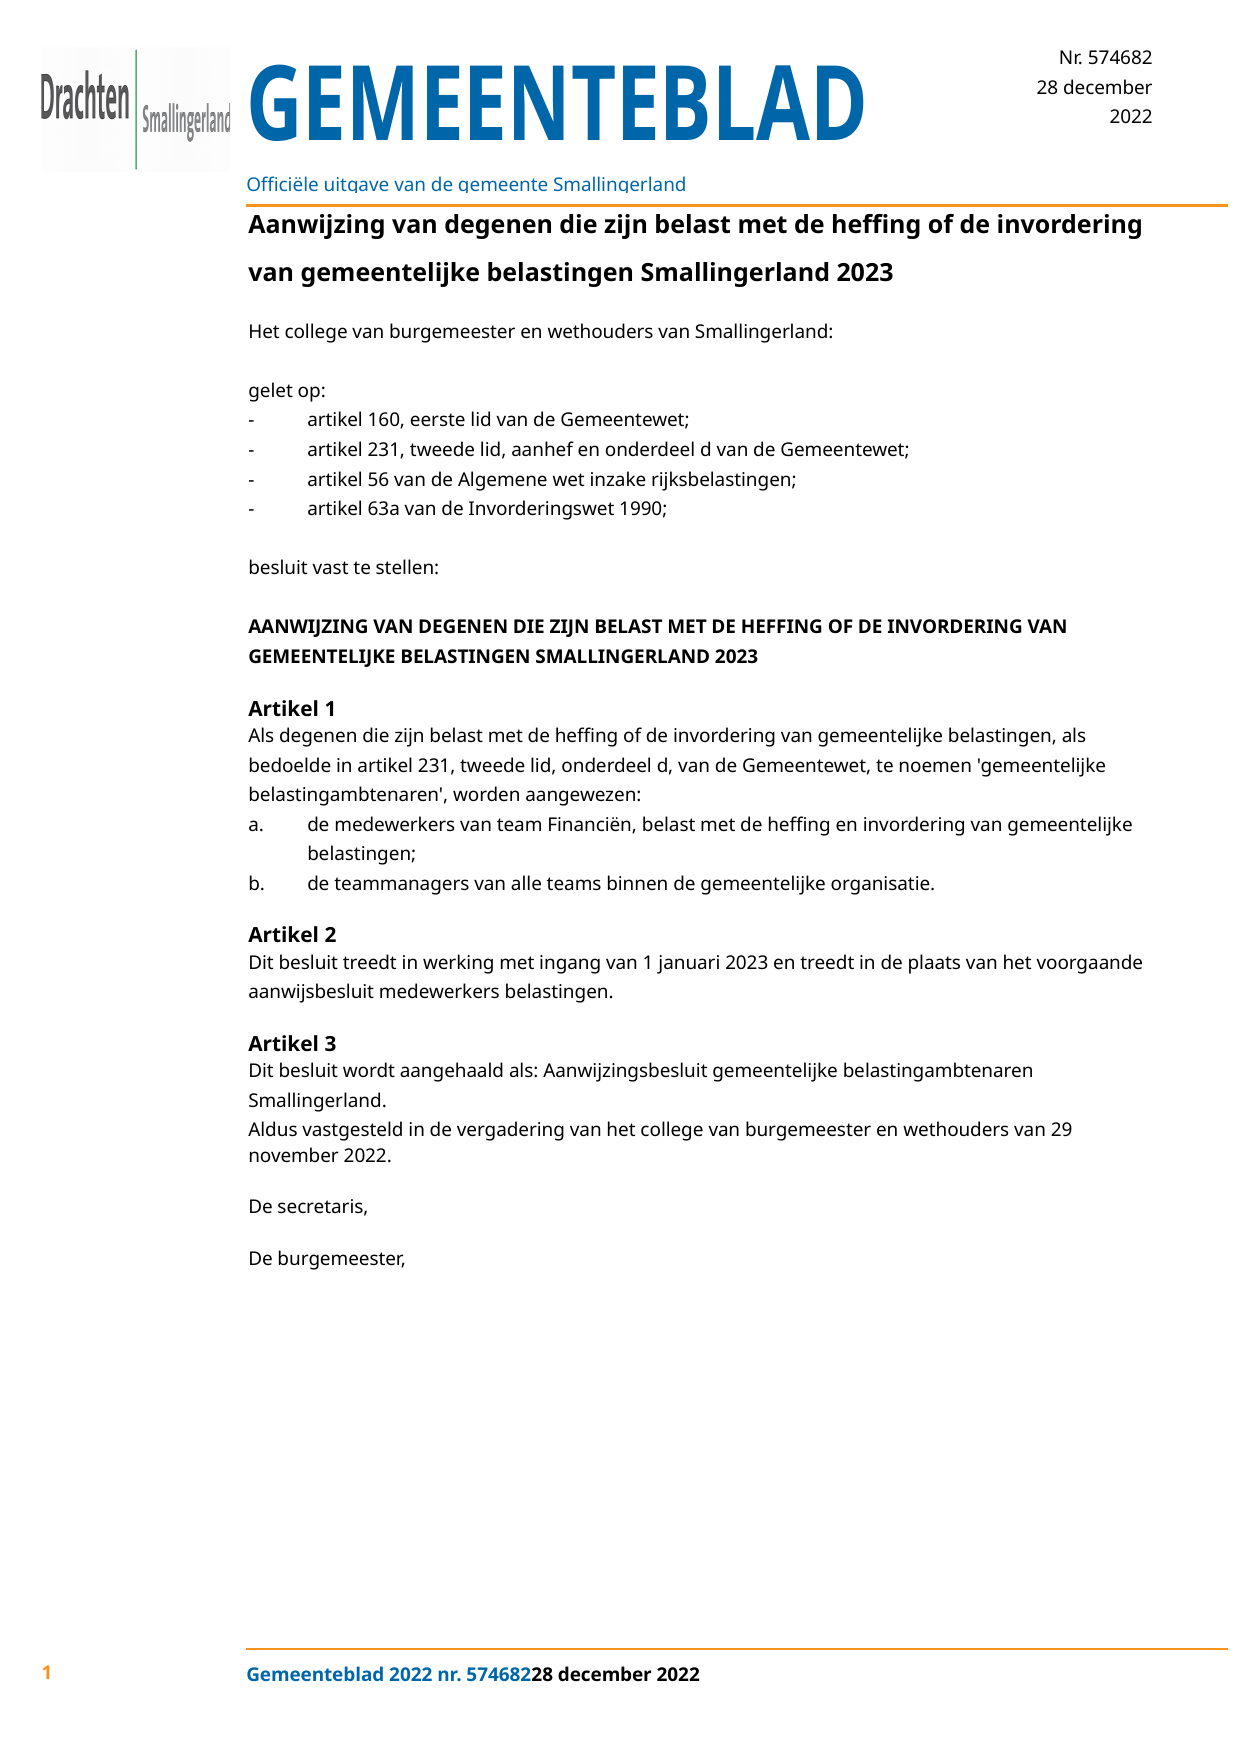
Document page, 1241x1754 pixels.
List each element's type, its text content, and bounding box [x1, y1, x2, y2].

text Als degenen die zijn belast met de heffing of de invordering van gemeentelijke belastingen, als bedoelde in artikel 231, tweede lid, onderdeel d, van de Gemeentewet, te noemen 'gemeentelijke belastingambtenaren', worden aangewezen: [248, 722, 1152, 807]
list de teammanagers van alle teams binnen de gemeentelijke organisatie. [248, 870, 1152, 896]
text Artikel 3 [248, 1029, 1152, 1057]
text De burgemeester, [248, 1245, 1152, 1271]
text AANWIJZING VAN DEGENEN DIE ZIJN BELAST MET DE HEFFING OF DE INVORDERING VAN GEMEENTELIJKE BELASTINGEN SMALLINGERLAND 2023 [248, 614, 1152, 669]
list artikel 231, tweede lid, aanhef en onderdeel d van de Gemeentewet; [248, 436, 1152, 462]
text besluit vast te stellen: [248, 554, 1152, 580]
text Aanwijzing van degenen die zijn belast met de heffing of de invordering van gemeentelijke belastingen Smallingerland 2023 [248, 207, 1152, 288]
text De secretaris, [248, 1194, 1152, 1219]
text gelet op: [248, 377, 1152, 403]
list artikel 160, eerste lid van de Gemeentewet; [248, 407, 1152, 432]
text Artikel 2 [248, 921, 1152, 949]
text Dit besluit treedt in werking met ingang van 1 januari 2023 en treedt in de plaats van het voorgaande aanwijsbesluit medewerkers belastingen. [248, 949, 1152, 1004]
text Artikel 1 [248, 694, 1152, 722]
list artikel 63a van de Invorderingswet 1990; [248, 495, 1152, 521]
text Dit besluit wordt aangehaald als: Aanwijzingsbesluit gemeentelijke belastingambtenaren Smallingerland. [248, 1057, 1152, 1113]
picture [41, 47, 231, 172]
list artikel 56 van de Algemene wet inzake rijksbelastingen; [248, 466, 1152, 492]
text Het college van burgemeester en wethouders van Smallingerland: [248, 318, 1152, 344]
list de medewerkers van team Financiën, belast met de heffing en invordering van gemeentelijke belastingen; [248, 811, 1152, 866]
text Aldus vastgesteld in de vergadering van het college van burgemeester en wethouders van 29 november 2022. [248, 1117, 1152, 1168]
